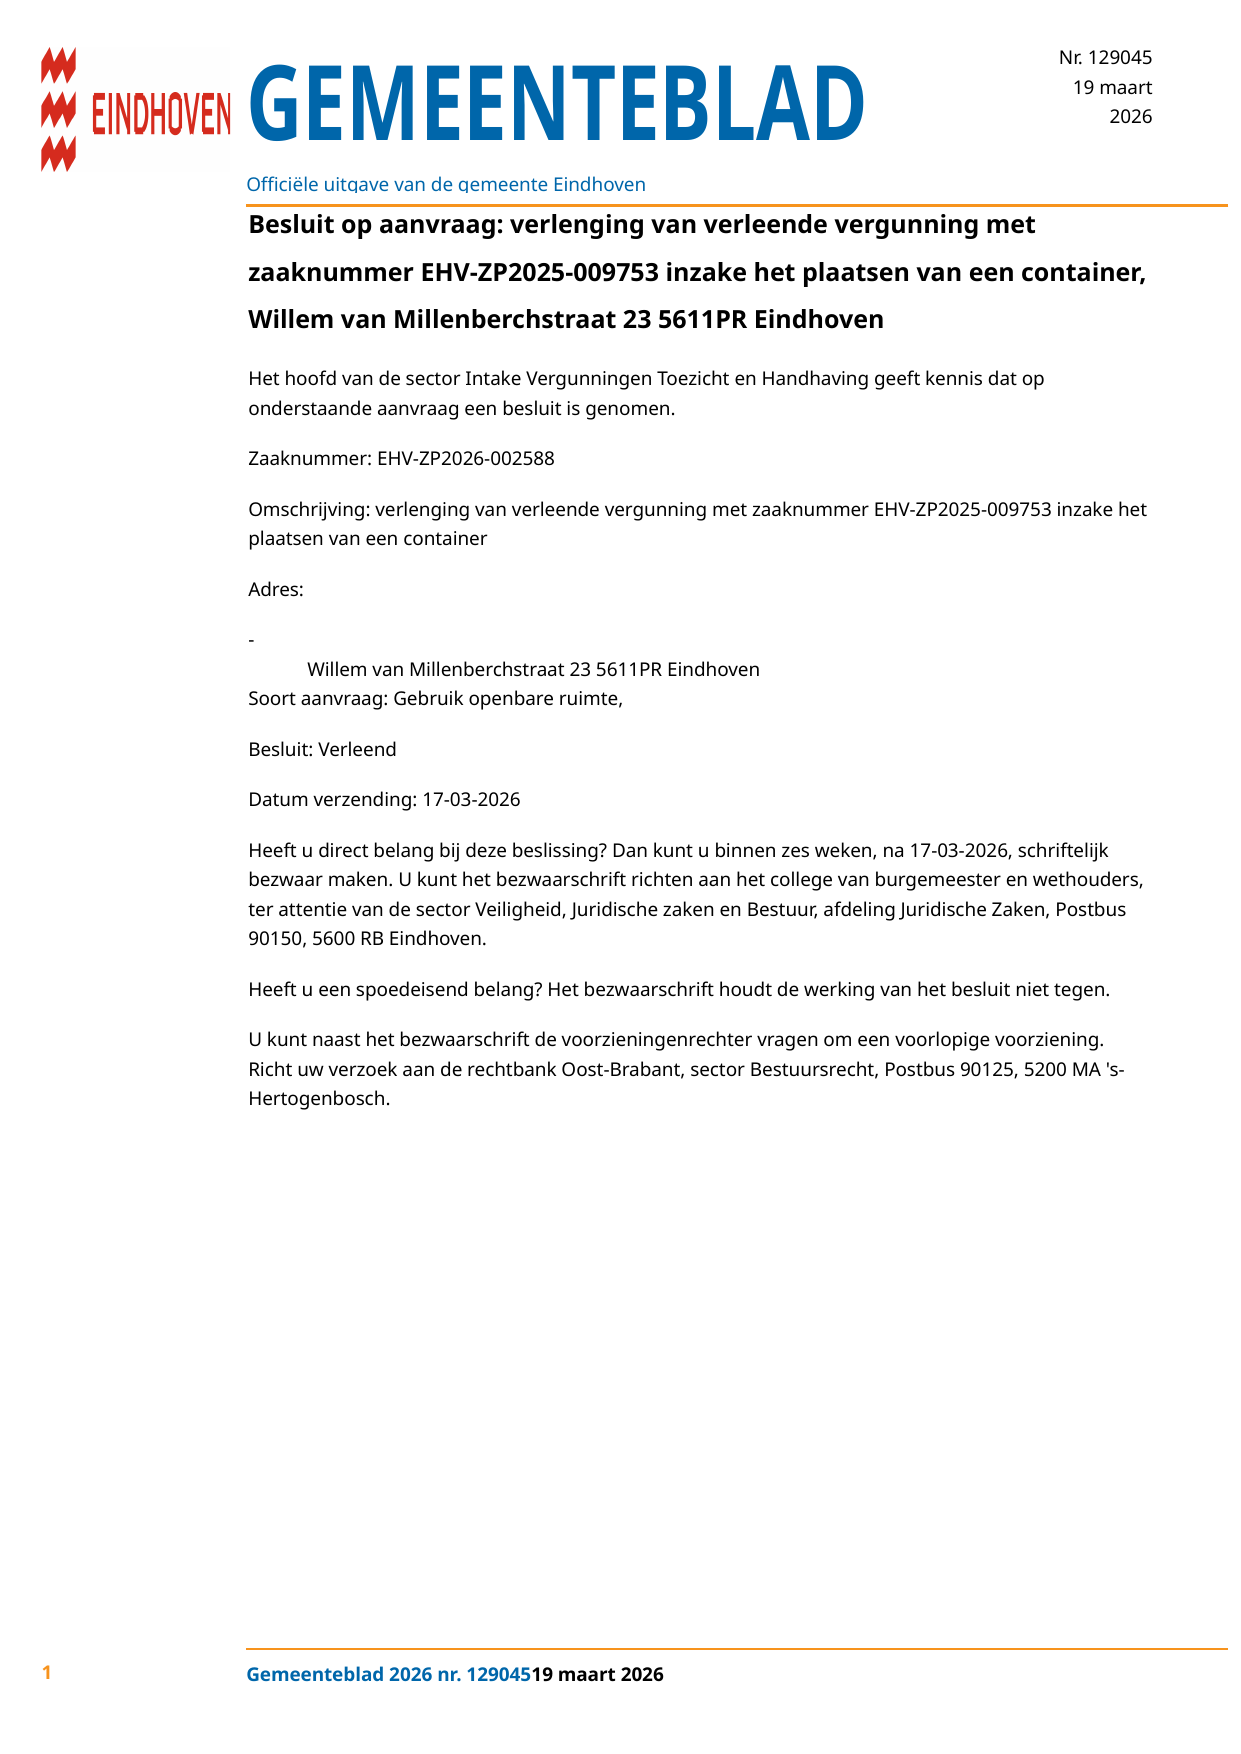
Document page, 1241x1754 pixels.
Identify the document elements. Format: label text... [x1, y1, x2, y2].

list Willem van Millenberchstraat 23 5611PR Eindhoven [248, 656, 1152, 682]
text U kunt naast het bezwaarschrift de voorzieningenrechter vragen om een voorlopige voorziening. Richt uw verzoek aan de rechtbank Oost-Brabant, sector Bestuursrecht, Postbus 90125, 5200 MA 's-Hertogenbosch. [248, 1026, 1152, 1111]
text Besluit: Verleend [248, 736, 1152, 762]
picture [41, 47, 231, 172]
text Besluit op aanvraag: verlenging van verleende vergunning met zaaknummer EHV-ZP2025-009753 inzake het plaatsen van een container, Willem van Millenberchstraat 23 5611PR Eindhoven [248, 207, 1152, 336]
text Soort aanvraag: Gebruik openbare ruimte, [248, 686, 1152, 711]
text Datum verzending: 17-03-2026 [248, 786, 1152, 812]
text Het hoofd van de sector Intake Vergunningen Toezicht en Handhaving geeft kennis dat op onderstaande aanvraag een besluit is genomen. [248, 366, 1152, 421]
text Heeft u direct belang bij deze beslissing? Dan kunt u binnen zes weken, na 17-03-2026, schriftelijk bezwaar maken. U kunt het bezwaarschrift richten aan het college van burgemeester en wethouders, ter attentie van de sector Veiligheid, Juridische zaken en Bestuur, afdeling Juridische Zaken, Postbus 90150, 5600 RB Eindhoven. [248, 837, 1152, 951]
text Heeft u een spoedeisend belang? Het bezwaarschrift houdt de werking van het besluit niet tegen. [248, 976, 1152, 1002]
text Zaaknummer: EHV-ZP2026-002588 [248, 446, 1152, 471]
text Adres: [248, 576, 1152, 602]
text Omschrijving: verlenging van verleende vergunning met zaaknummer EHV-ZP2025-009753 inzake het plaatsen van een container [248, 496, 1152, 551]
